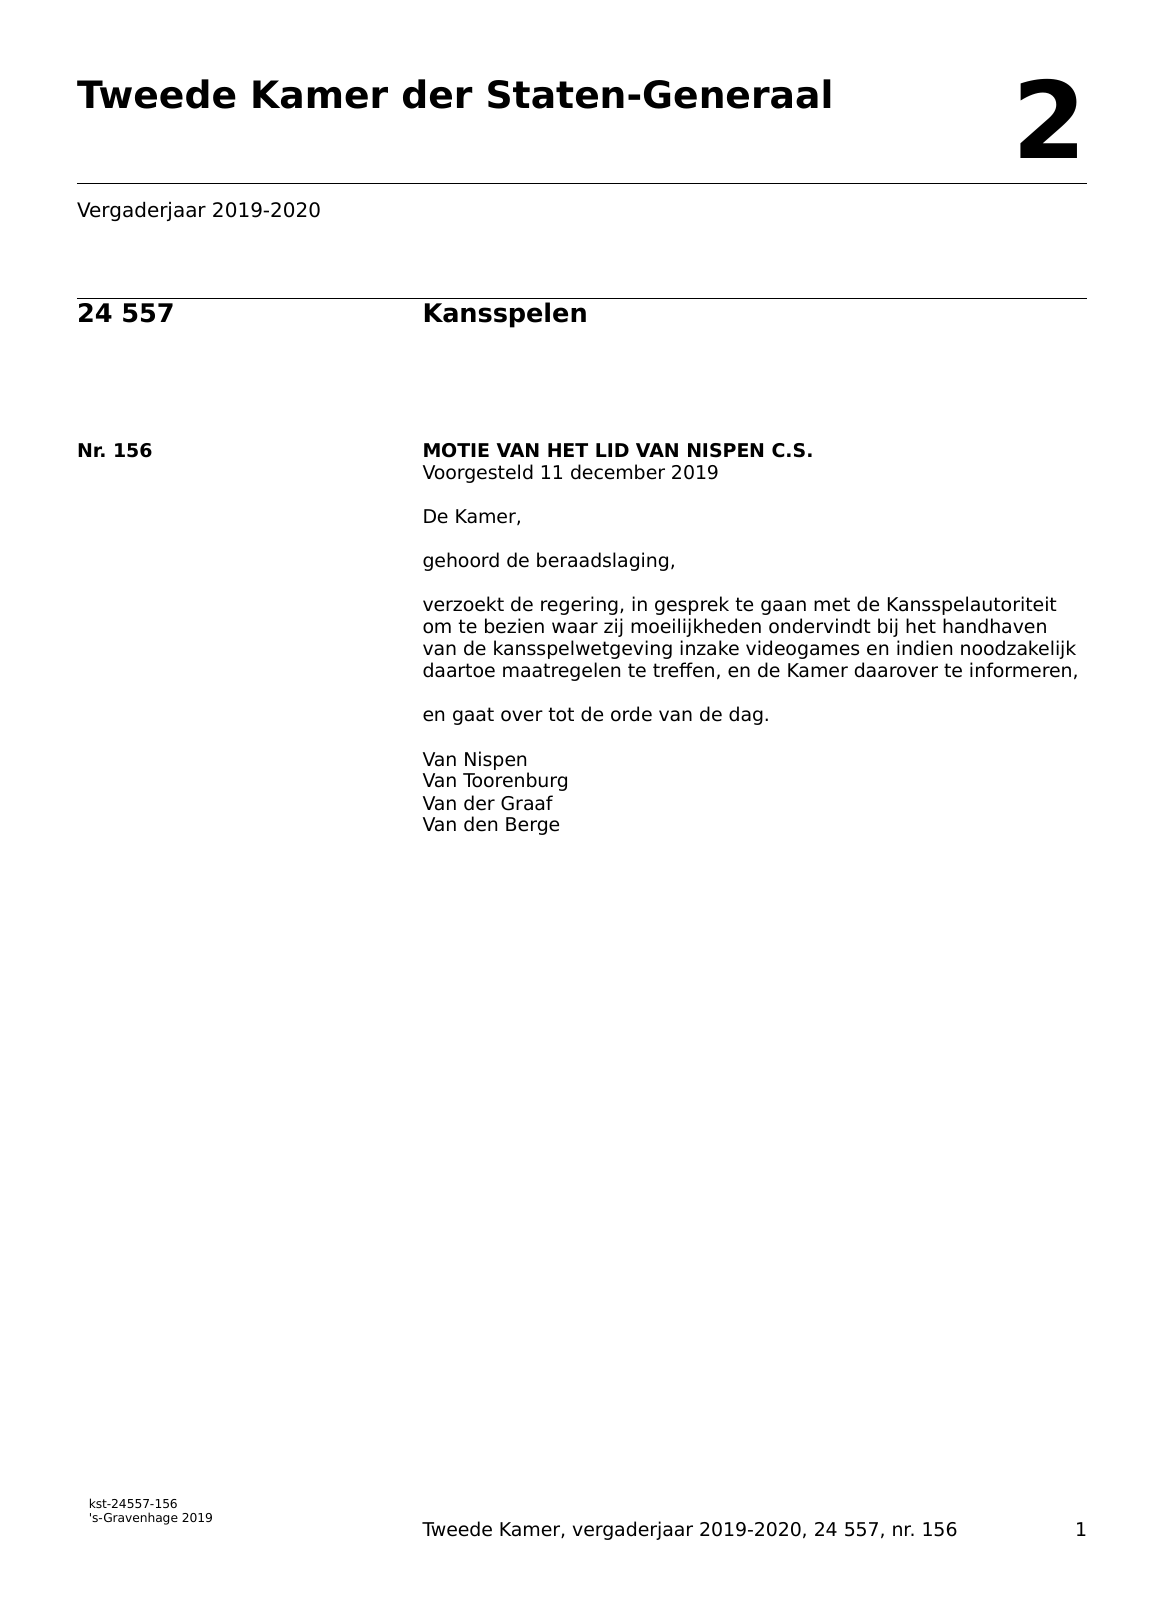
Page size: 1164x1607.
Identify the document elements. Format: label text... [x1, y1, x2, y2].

subtitle 24 557 Kansspelen [77, 299, 1087, 329]
text kst-24557-156 [88, 1497, 323, 1511]
subtitle Nr. 156 MOTIE VAN HET LID VAN NISPEN C.S. [77, 440, 1087, 462]
text Van den Berge [422, 814, 1087, 836]
text 's-Gravenhage 2019 [88, 1511, 323, 1525]
table_header 2 [886, 59, 1087, 183]
text Van Nispen [422, 748, 1087, 770]
text Voorgesteld 11 december 2019 [422, 462, 1087, 484]
table_header Tweede Kamer der Staten-Generaal [77, 59, 886, 183]
text Van der Graaf [422, 792, 1087, 814]
text De Kamer, [422, 506, 1087, 528]
text en gaat over tot de orde van de dag. [422, 704, 1087, 726]
table_cell Vergaderjaar 2019-2020 [77, 184, 1087, 298]
text Van Toorenburg [422, 770, 1087, 792]
text verzoekt de regering, in gesprek te gaan met de Kansspelautoriteit om te bezien waar zij moeilijkheden ondervindt bij het handhaven van de kansspelwetgeving inzake videogames en indien noodzakelijk daartoe maatregelen te treffen, en de Kamer daarover te informeren, [422, 594, 1087, 682]
text gehoord de beraadslaging, [422, 550, 1087, 572]
